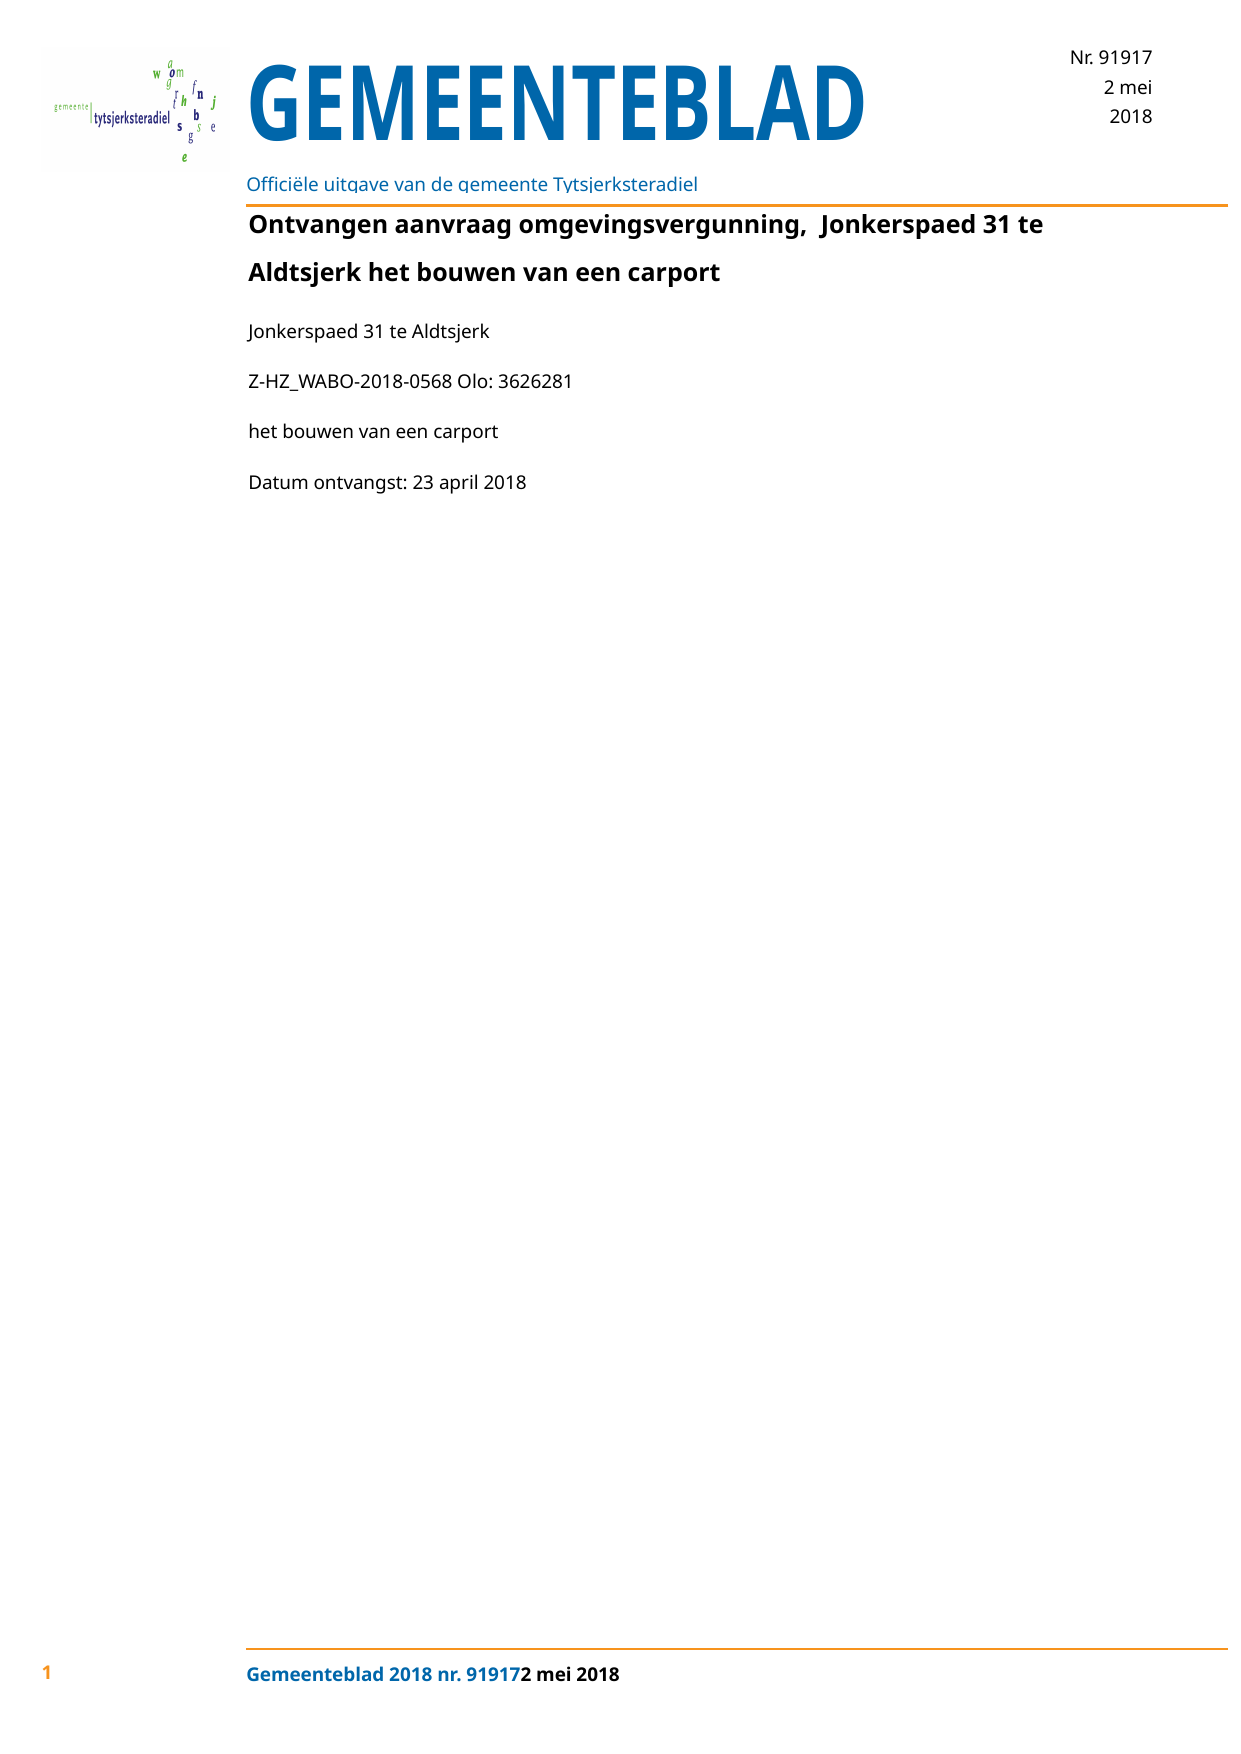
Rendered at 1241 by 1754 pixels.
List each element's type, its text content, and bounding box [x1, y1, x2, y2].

text Datum ontvangst: 23 april 2018 [248, 469, 1152, 495]
text het bouwen van een carport [248, 419, 1152, 444]
text Jonkerspaed 31 te Aldtsjerk [248, 318, 1152, 344]
text Z-HZ_WABO-2018-0568 Olo: 3626281 [248, 368, 1152, 394]
text Ontvangen aanvraag omgevingsvergunning, Jonkerspaed 31 te Aldtsjerk het bouwen van een carport [248, 207, 1152, 288]
picture [41, 47, 231, 172]
